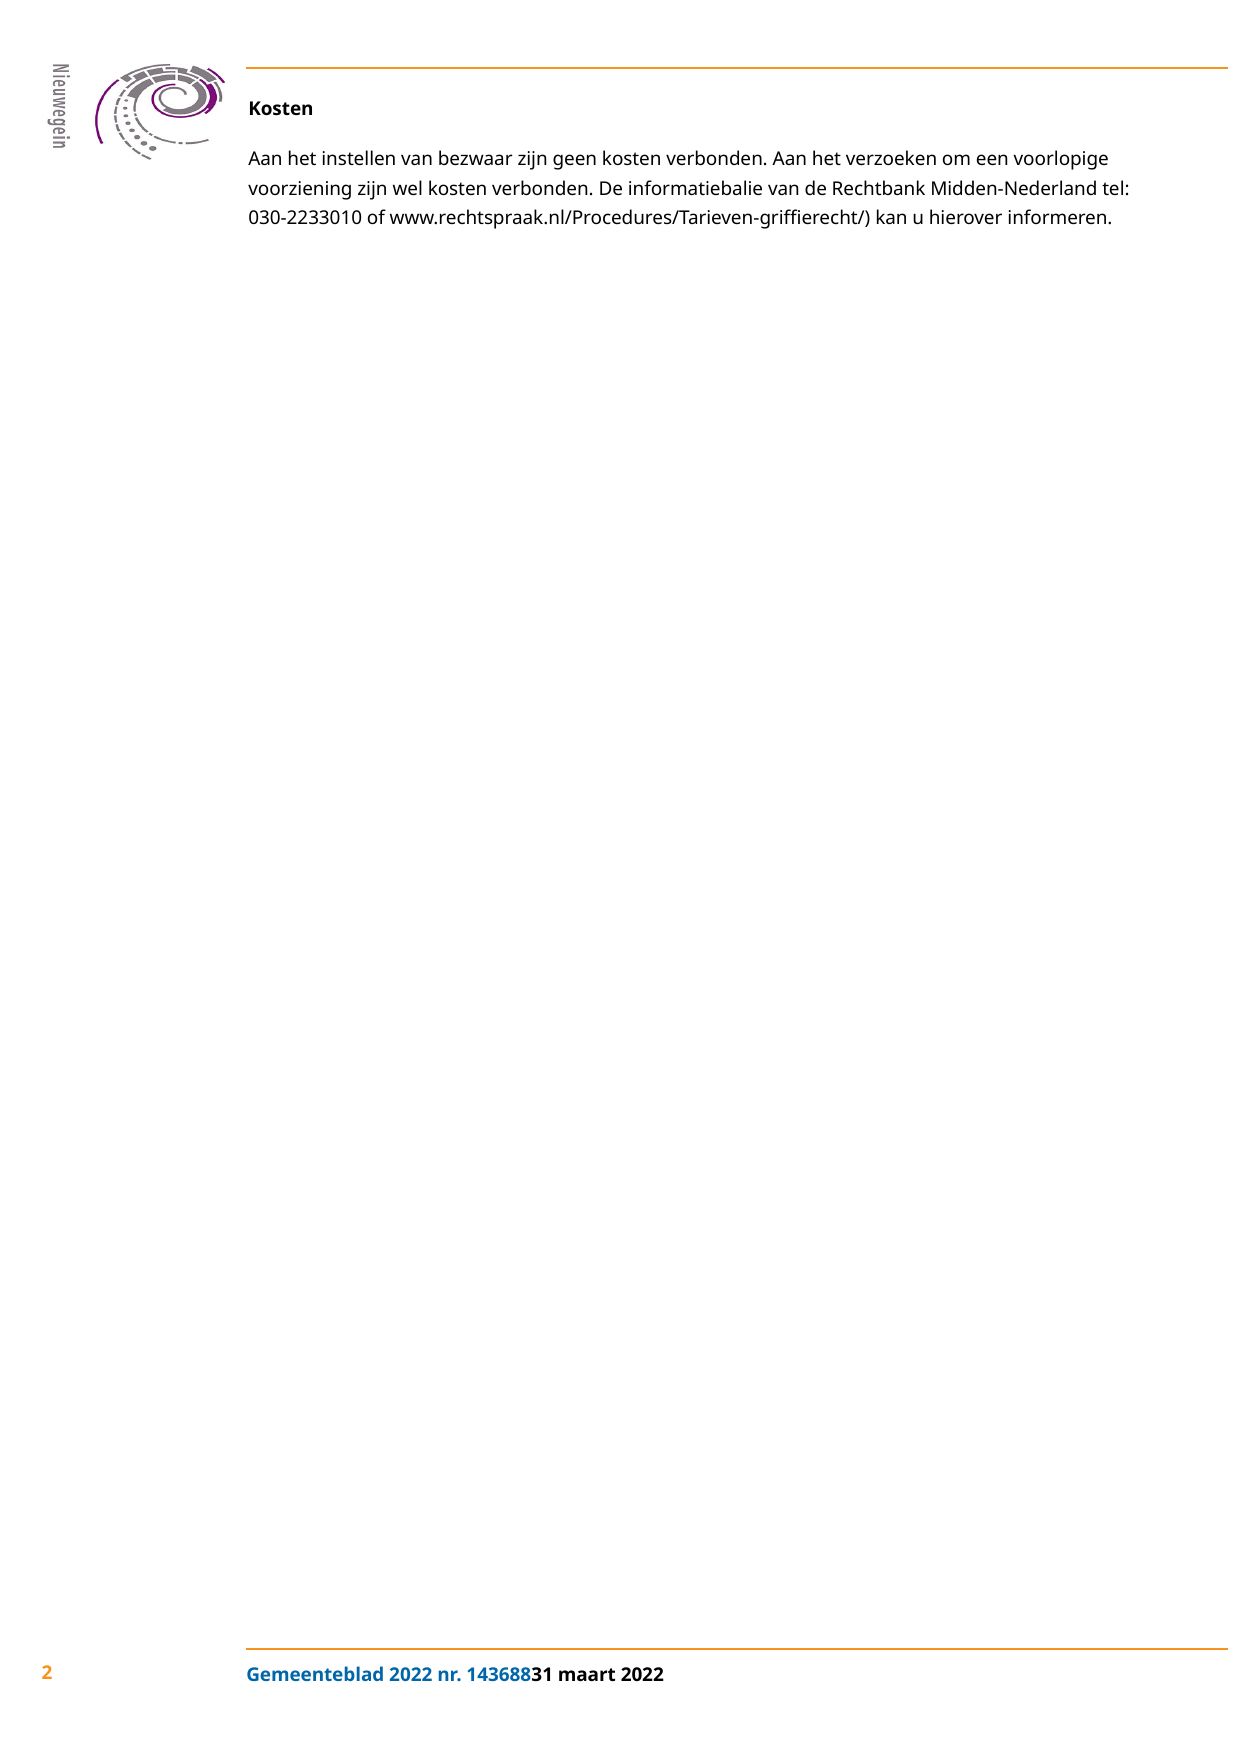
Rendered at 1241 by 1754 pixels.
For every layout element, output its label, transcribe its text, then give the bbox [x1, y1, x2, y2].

picture [41, 47, 231, 172]
text Aan het instellen van bezwaar zijn geen kosten verbonden. Aan het verzoeken om een voorlopige voorziening zijn wel kosten verbonden. De informatiebalie van de Rechtbank Midden-Nederland tel: 030-2233010 of www.rechtspraak.nl/Procedures/Tarieven-griffierecht/) kan u hierover informeren. [248, 145, 1152, 230]
text Kosten [248, 95, 1152, 121]
